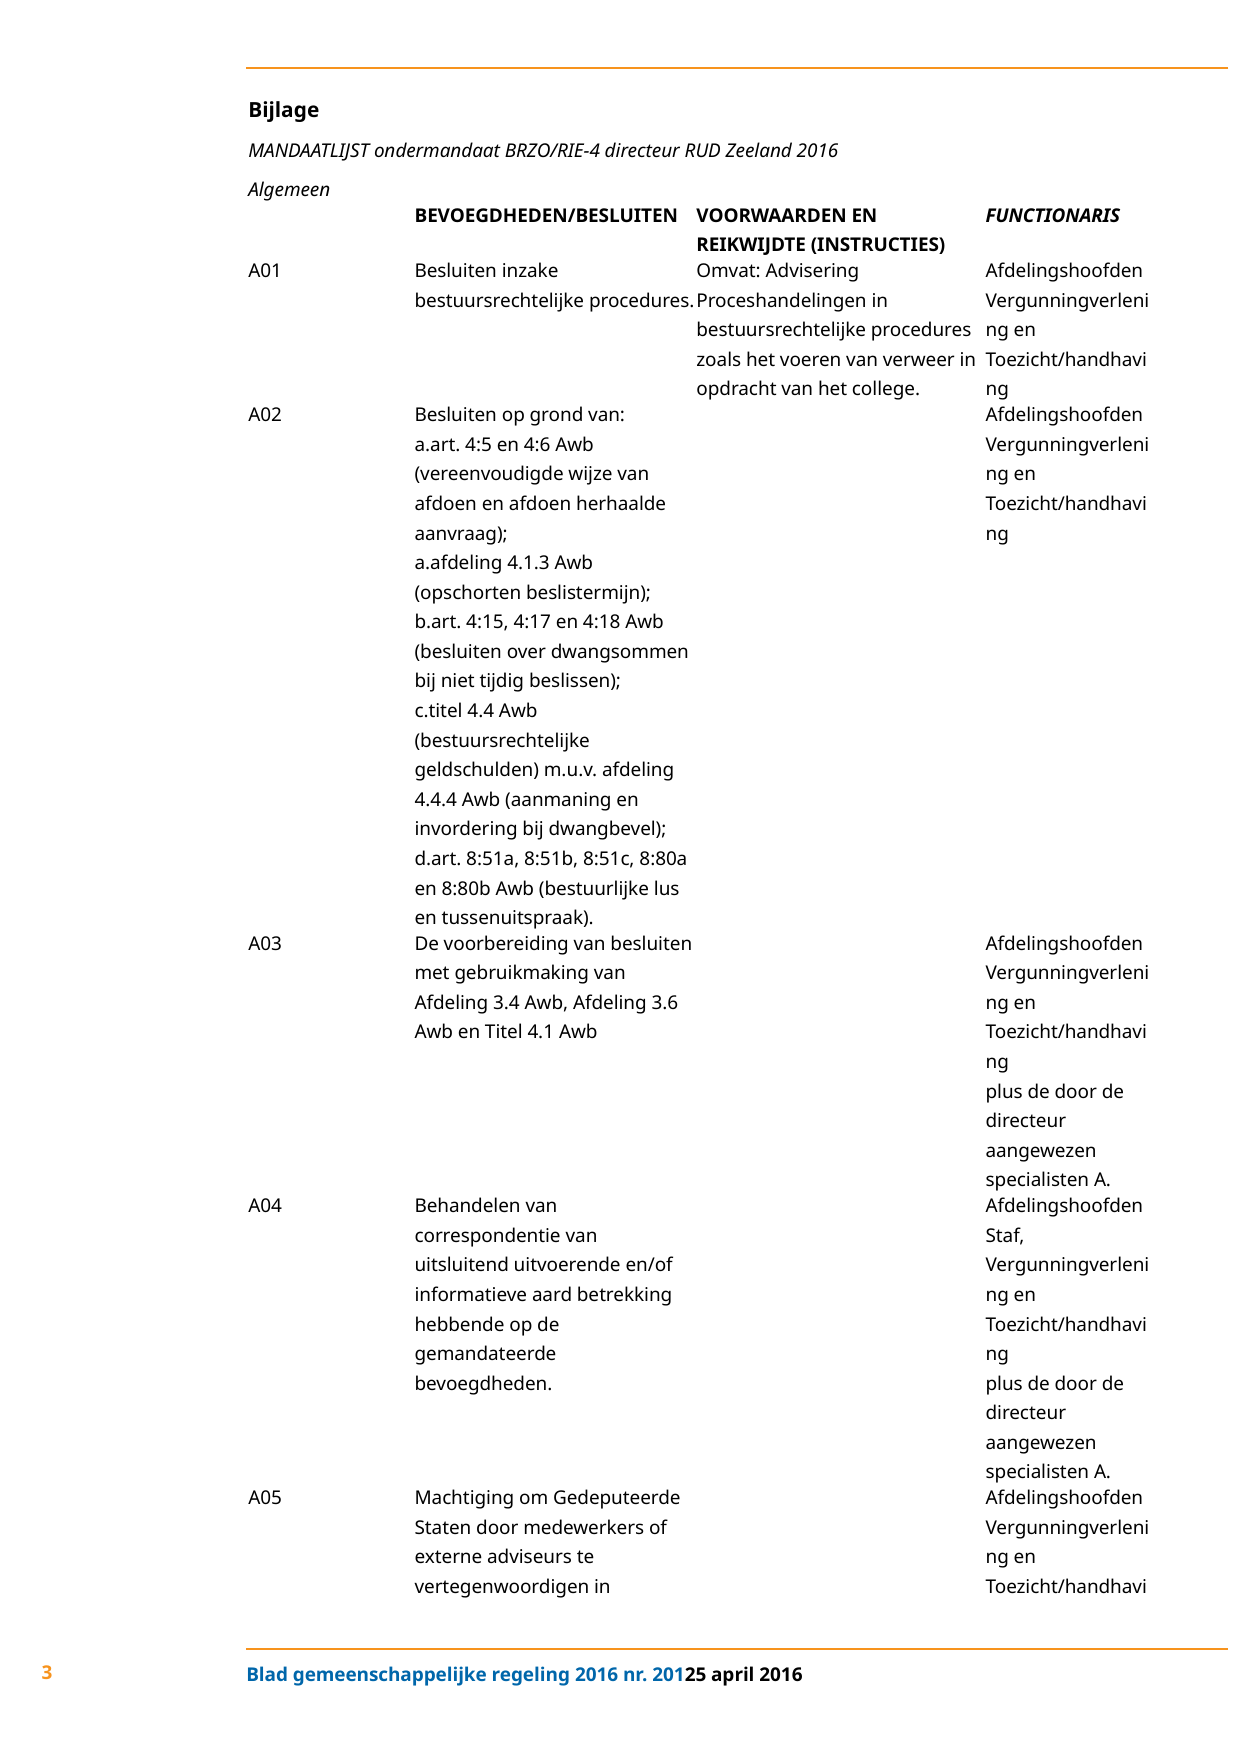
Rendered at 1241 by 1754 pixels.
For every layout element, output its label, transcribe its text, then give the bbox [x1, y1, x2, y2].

table_cell De voorbereiding van besluiten met gebruikmaking van Afdeling 3.4 Awb, Afdeling 3.6 Awb en Titel 4.1 Awb [414, 930, 696, 1192]
table_cell Afdelingshoofden Vergunningverlening en Toezicht/handhaving [985, 257, 1152, 401]
text MANDAATLIJST ondermandaat BRZO/RIE-4 directeur RUD Zeeland 2016 [248, 137, 1152, 163]
table_cell Afdelingshoofden Staf, Vergunningverlening en Toezicht/handhaving plus de door de directeur aangewezen specialisten A. [985, 1193, 1152, 1484]
table_cell Besluiten inzake bestuursrechtelijke procedures. [414, 257, 696, 401]
table_header FUNCTIONARIS [985, 202, 1152, 257]
table_cell Omvat: Advisering Proceshandelingen in bestuursrechtelijke procedures zoals het voeren van verweer in opdracht van het college. [696, 257, 985, 401]
table_cell Besluiten op grond van: a.art. 4:5 en 4:6 Awb (vereenvoudigde wijze van afdoen en afdoen herhaalde aanvraag); a.afdeling 4.1.3 Awb (opschorten beslistermijn); b.art. 4:15, 4:17 en 4:18 Awb (besluiten over dwangsommen bij niet tijdig beslissen); c.titel 4.4 Awb (bestuursrechtelijke geldschulden) m.u.v. afdeling 4.4.4 Awb (aanmaning en invordering bij dwangbevel); d.art. 8:51a, 8:51b, 8:51c, 8:80a en 8:80b Awb (bestuurlijke lus en tussenuitspraak). [414, 401, 696, 930]
table_cell A01 [248, 257, 414, 401]
table_cell A05 [248, 1484, 414, 1599]
table_cell [696, 401, 985, 930]
table_cell A02 [248, 401, 414, 930]
table_cell [696, 1484, 985, 1599]
picture [41, 47, 231, 172]
table_cell Machtiging om Gedeputeerde Staten door medewerkers of externe adviseurs te vertegenwoordigen in [414, 1484, 696, 1599]
table_cell Afdelingshoofden Vergunningverlening en Toezicht/handhaving plus de door de directeur aangewezen specialisten A. [985, 930, 1152, 1192]
table_cell A03 [248, 930, 414, 1192]
table_cell [696, 930, 985, 1192]
table_header [248, 202, 414, 257]
text Algemeen [248, 176, 1152, 202]
table_cell A04 [248, 1193, 414, 1484]
table_cell Behandelen van correspondentie van uitsluitend uitvoerende en/of informatieve aard betrekking hebbende op de gemandateerde bevoegdheden. [414, 1193, 696, 1484]
table_header VOORWAARDEN EN REIKWIJDTE (INSTRUCTIES) [696, 202, 985, 257]
table_cell Afdelingshoofden Vergunningverlening en Toezicht/handhaving [985, 401, 1152, 930]
table_cell [696, 1193, 985, 1484]
table_cell Afdelingshoofden Vergunningverlening en Toezicht/handhavi [985, 1484, 1152, 1599]
table_header BEVOEGDHEDEN/BESLUITEN [414, 202, 696, 257]
text Bijlage [248, 95, 1152, 123]
